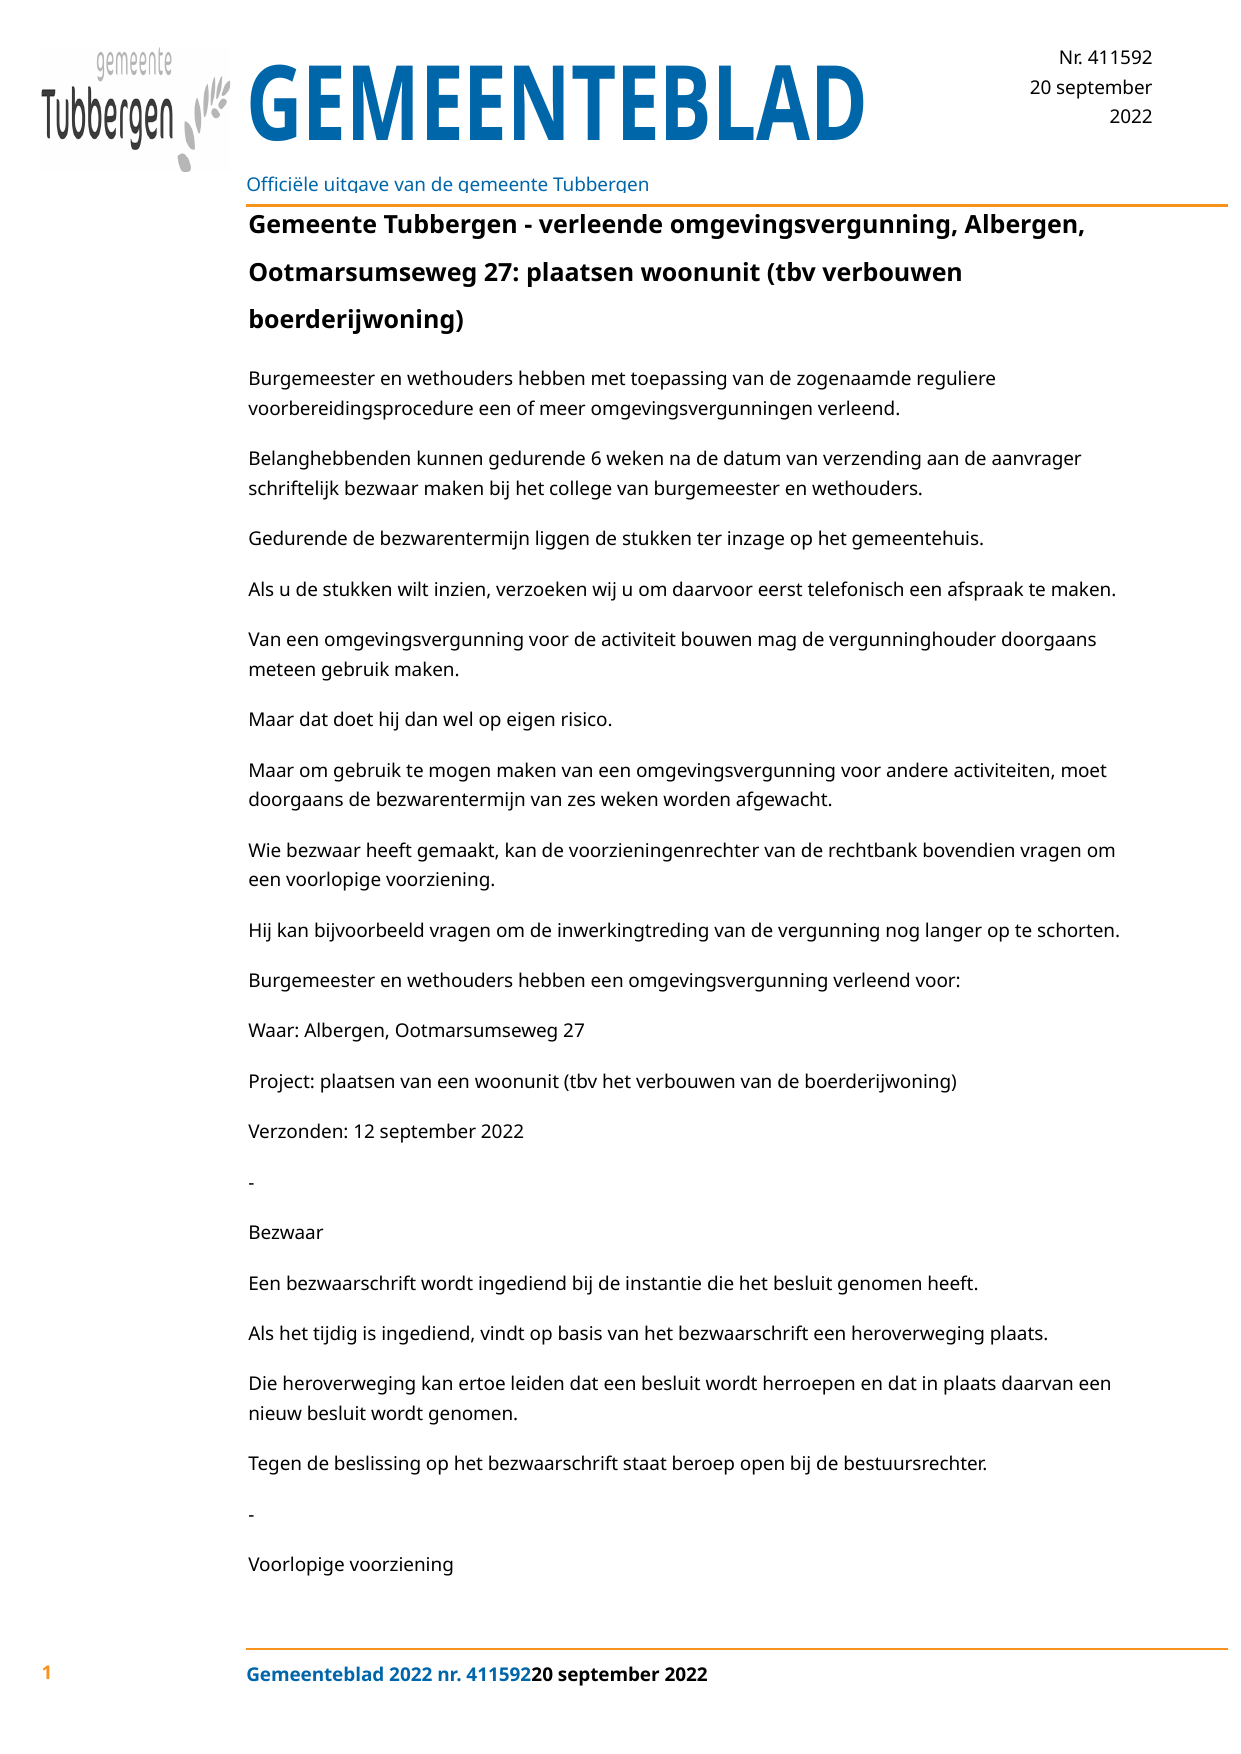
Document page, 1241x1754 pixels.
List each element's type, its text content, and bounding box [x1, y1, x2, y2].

text Verzonden: 12 september 2022 [248, 1118, 1152, 1144]
text - [248, 1501, 1152, 1527]
text Hij kan bijvoorbeeld vragen om de inwerkingtreding van de vergunning nog langer op te schorten. [248, 917, 1152, 942]
text - [248, 1169, 1152, 1194]
text Gedurende de bezwarentermijn liggen de stukken ter inzage op het gemeentehuis. [248, 526, 1152, 551]
text Burgemeester en wethouders hebben een omgevingsvergunning verleend voor: [248, 967, 1152, 993]
picture [41, 47, 231, 172]
text Tegen de beslissing op het bezwaarschrift staat beroep open bij de bestuursrechter. [248, 1451, 1152, 1476]
text Als het tijdig is ingediend, vindt op basis van het bezwaarschrift een heroverweging plaats. [248, 1320, 1152, 1346]
text Van een omgevingsvergunning voor de activiteit bouwen mag de vergunninghouder doorgaans meteen gebruik maken. [248, 626, 1152, 682]
text Als u de stukken wilt inzien, verzoeken wij u om daarvoor eerst telefonisch een afspraak te maken. [248, 576, 1152, 602]
text Wie bezwaar heeft gemaakt, kan de voorzieningenrechter van de rechtbank bovendien vragen om een voorlopige voorziening. [248, 837, 1152, 892]
text Die heroverweging kan ertoe leiden dat een besluit wordt herroepen en dat in plaats daarvan een nieuw besluit wordt genomen. [248, 1371, 1152, 1426]
text Waar: Albergen, Ootmarsumseweg 27 [248, 1018, 1152, 1043]
text Project: plaatsen van een woonunit (tbv het verbouwen van de boerderijwoning) [248, 1068, 1152, 1094]
text Burgemeester en wethouders hebben met toepassing van de zogenaamde reguliere voorbereidingsprocedure een of meer omgevingsvergunningen verleend. [248, 366, 1152, 421]
text Een bezwaarschrift wordt ingediend bij de instantie die het besluit genomen heeft. [248, 1270, 1152, 1295]
text Gemeente Tubbergen - verleende omgevingsvergunning, Albergen, Ootmarsumseweg 27: plaatsen woonunit (tbv verbouwen boerderijwoning) [248, 207, 1152, 336]
text Voorlopige voorziening [248, 1551, 1152, 1577]
text Bezwaar [248, 1219, 1152, 1245]
text Belanghebbenden kunnen gedurende 6 weken na de datum van verzending aan de aanvrager schriftelijk bezwaar maken bij het college van burgemeester en wethouders. [248, 446, 1152, 501]
text Maar om gebruik te mogen maken van een omgevingsvergunning voor andere activiteiten, moet doorgaans de bezwarentermijn van zes weken worden afgewacht. [248, 757, 1152, 812]
text Maar dat doet hij dan wel op eigen risico. [248, 706, 1152, 732]
